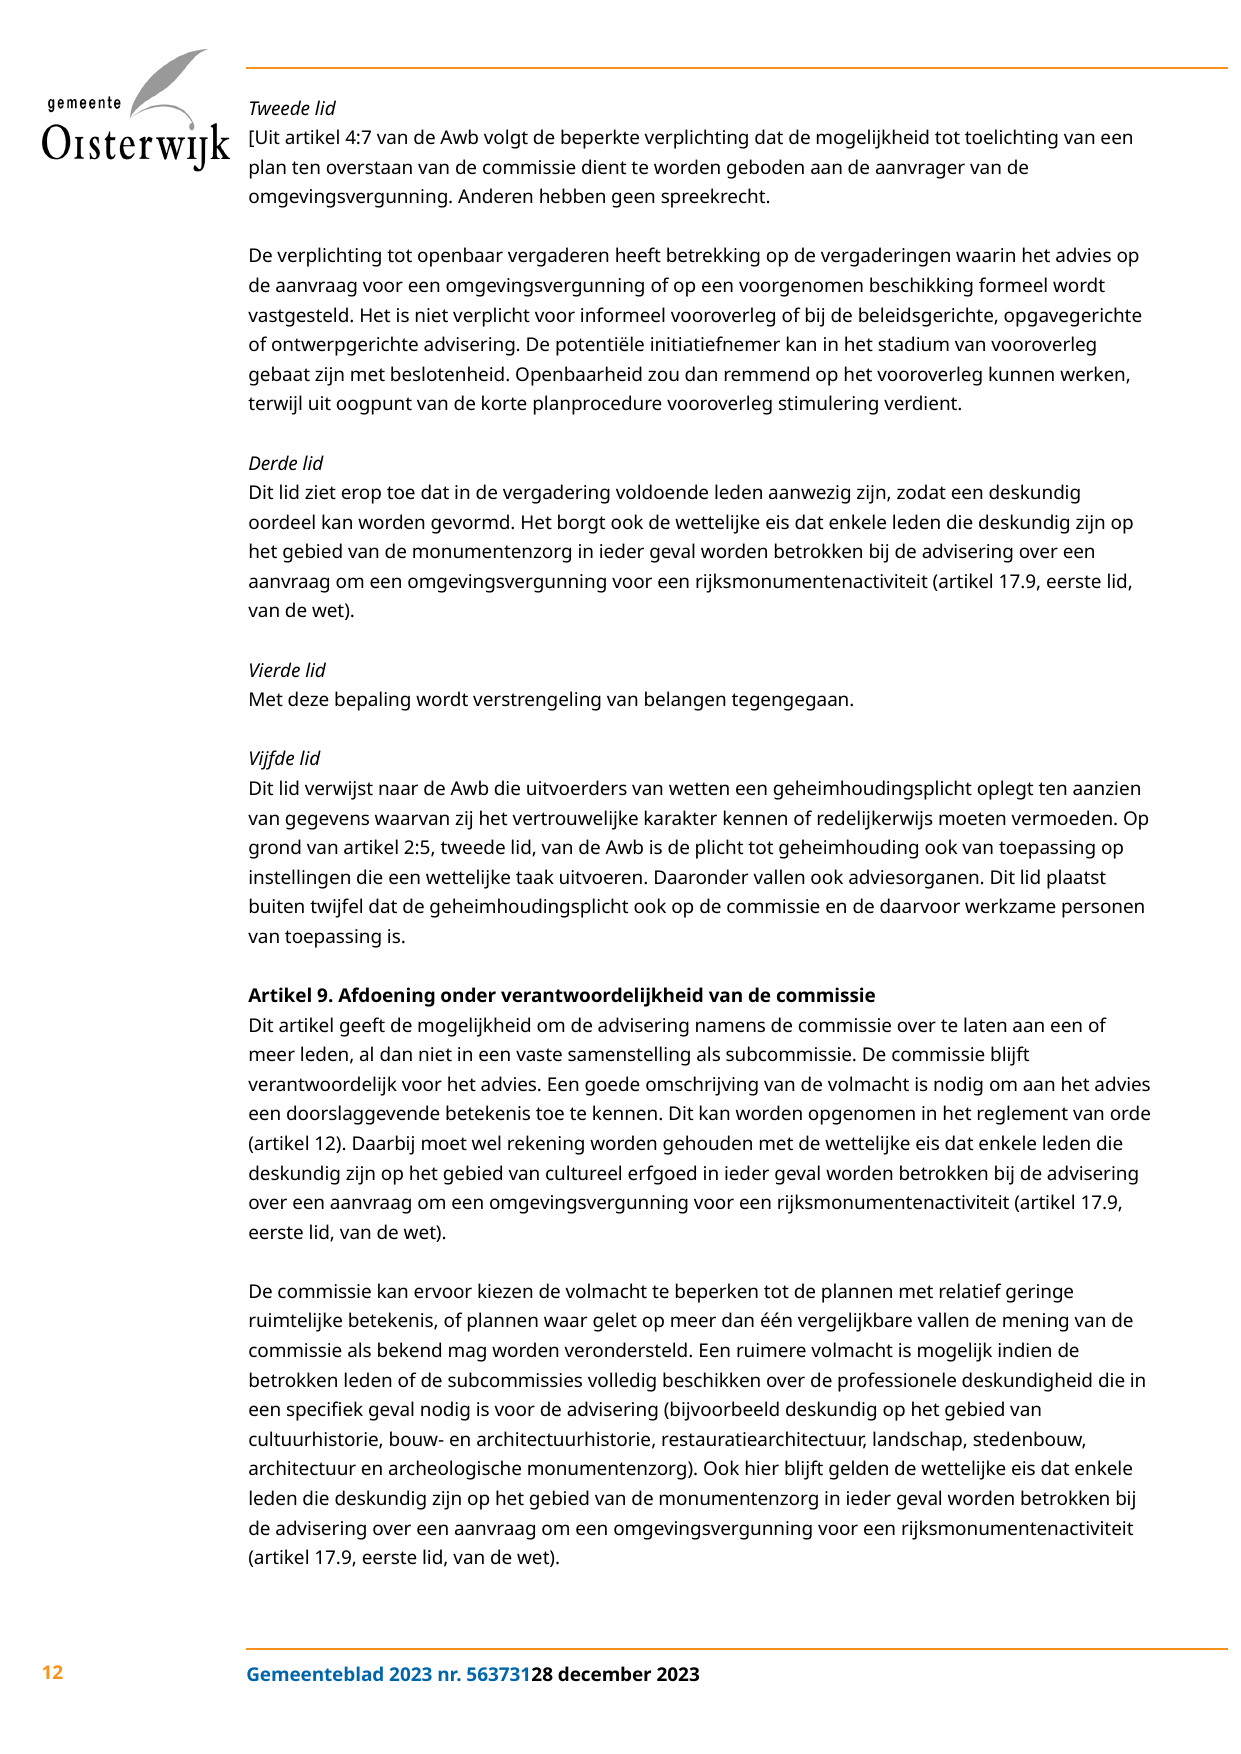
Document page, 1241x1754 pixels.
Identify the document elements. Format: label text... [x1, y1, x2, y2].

text Dit lid ziet erop toe dat in de vergadering voldoende leden aanwezig zijn, zodat een deskundig oordeel kan worden gevormd. Het borgt ook de wettelijke eis dat enkele leden die deskundig zijn op het gebied van de monumentenzorg in ieder geval worden betrokken bij de advisering over een aanvraag om een omgevingsvergunning voor een rijksmonumentenactiviteit (artikel 17.9, eerste lid, van de wet). [248, 479, 1152, 623]
text Vierde lid [248, 657, 1152, 683]
text Dit lid verwijst naar de Awb die uitvoerders van wetten een geheimhoudingsplicht oplegt ten aanzien van gegevens waarvan zij het vertrouwelijke karakter kennen of redelijkerwijs moeten vermoeden. Op grond van artikel 2:5, tweede lid, van de Awb is de plicht tot geheimhouding ook van toepassing op instellingen die een wettelijke taak uitvoeren. Daaronder vallen ook adviesorganen. Dit lid plaatst buiten twijfel dat de geheimhoudingsplicht ook op de commissie en de daarvoor werkzame personen van toepassing is. [248, 775, 1152, 949]
text Met deze bepaling wordt verstrengeling van belangen tegengegaan. [248, 686, 1152, 712]
text Vijfde lid [248, 746, 1152, 771]
picture [41, 47, 231, 172]
text Derde lid [248, 450, 1152, 476]
text Tweede lid [248, 95, 1152, 121]
text De commissie kan ervoor kiezen de volmacht te beperken tot de plannen met relatief geringe ruimtelijke betekenis, of plannen waar gelet op meer dan één vergelijkbare vallen de mening van de commissie als bekend mag worden verondersteld. Een ruimere volmacht is mogelijk indien de betrokken leden of de subcommissies volledig beschikken over de professionele deskundigheid die in een specifiek geval nodig is voor de advisering (bijvoorbeeld deskundig op het gebied van cultuurhistorie, bouw- en architectuurhistorie, restauratiearchitectuur, landschap, stedenbouw, architectuur en archeologische monumentenzorg). Ook hier blijft gelden de wettelijke eis dat enkele leden die deskundig zijn op het gebied van de monumentenzorg in ieder geval worden betrokken bij de advisering over een aanvraag om een omgevingsvergunning voor een rijksmonumentenactiviteit (artikel 17.9, eerste lid, van de wet). [248, 1278, 1152, 1570]
text De verplichting tot openbaar vergaderen heeft betrekking op de vergaderingen waarin het advies op de aanvraag voor een omgevingsvergunning of op een voorgenomen beschikking formeel wordt vastgesteld. Het is niet verplicht voor informeel vooroverleg of bij de beleidsgerichte, opgavegerichte of ontwerpgerichte advisering. De potentiële initiatiefnemer kan in het stadium van vooroverleg gebaat zijn met beslotenheid. Openbaarheid zou dan remmend op het vooroverleg kunnen werken, terwijl uit oogpunt van de korte planprocedure vooroverleg stimulering verdient. [248, 243, 1152, 416]
text Dit artikel geeft de mogelijkheid om de advisering namens de commissie over te laten aan een of meer leden, al dan niet in een vaste samenstelling als subcommissie. De commissie blijft verantwoordelijk voor het advies. Een goede omschrijving van de volmacht is nodig om aan het advies een doorslaggevende betekenis toe te kennen. Dit kan worden opgenomen in het reglement van orde (artikel 12). Daarbij moet wel rekening worden gehouden met de wettelijke eis dat enkele leden die deskundig zijn op het gebied van cultureel erfgoed in ieder geval worden betrokken bij de advisering over een aanvraag om een omgevingsvergunning voor een rijksmonumentenactiviteit (artikel 17.9, eerste lid, van de wet). [248, 1012, 1152, 1245]
text [Uit artikel 4:7 van de Awb volgt de beperkte verplichting dat de mogelijkheid tot toelichting van een plan ten overstaan van de commissie dient te worden geboden aan de aanvrager van de omgevingsvergunning. Anderen hebben geen spreekrecht. [248, 124, 1152, 209]
text Artikel 9. Afdoening onder verantwoordelijkheid van de commissie [248, 982, 1152, 1008]
